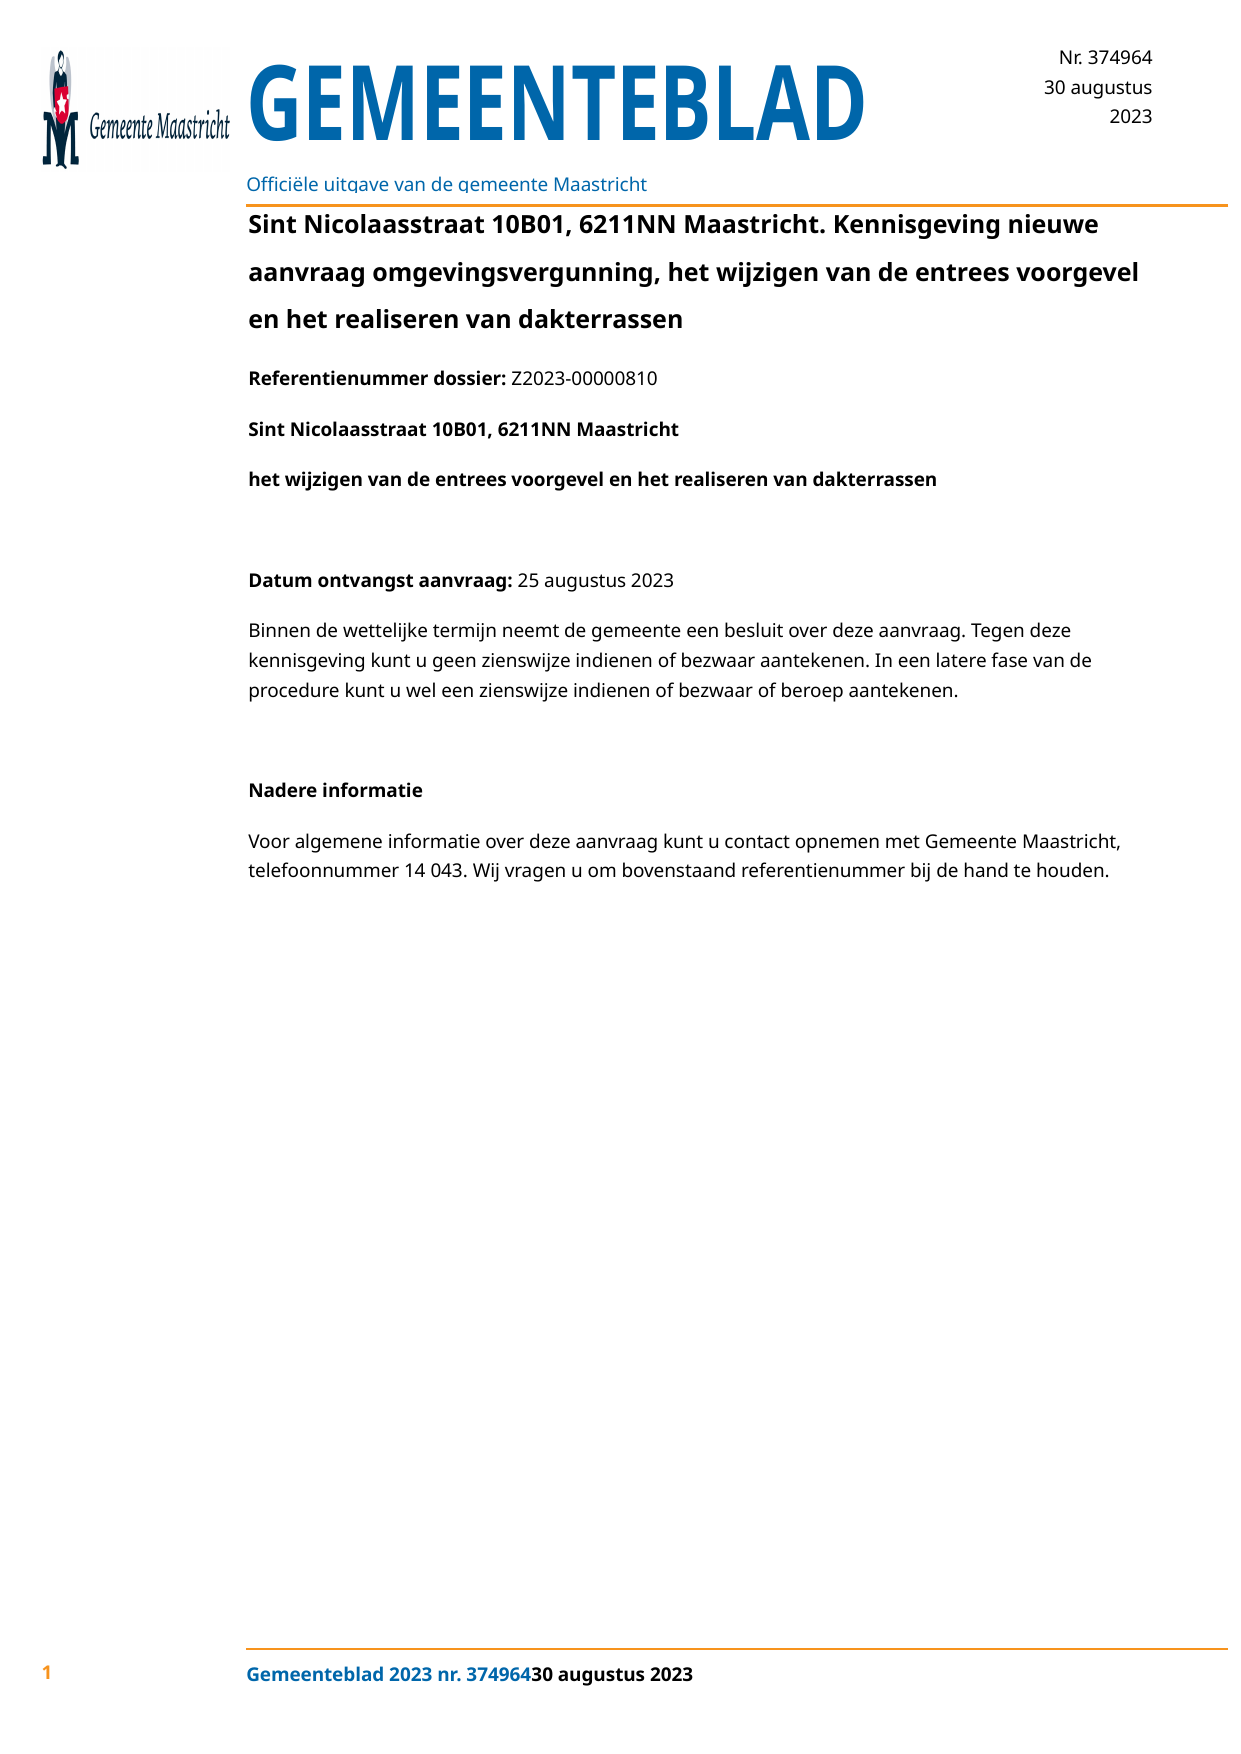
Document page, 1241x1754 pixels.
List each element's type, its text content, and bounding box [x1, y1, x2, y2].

text Sint Nicolaasstraat 10B01, 6211NN Maastricht. Kennisgeving nieuwe aanvraag omgevingsvergunning, het wijzigen van de entrees voorgevel en het realiseren van dakterrassen [248, 207, 1152, 336]
text Nadere informatie [248, 778, 1152, 803]
text Binnen de wettelijke termijn neemt de gemeente een besluit over deze aanvraag. Tegen deze kennisgeving kunt u geen zienswijze indienen of bezwaar aantekenen. In een latere fase van de procedure kunt u wel een zienswijze indienen of bezwaar of beroep aantekenen. [248, 618, 1152, 702]
picture [41, 47, 231, 172]
text Datum ontvangst aanvraag: 25 augustus 2023 [248, 567, 1152, 593]
text Referentienummer dossier: Z2023-00000810 [248, 366, 1152, 391]
text Voor algemene informatie over deze aanvraag kunt u contact opnemen met Gemeente Maastricht, telefoonnummer 14 043. Wij vragen u om bovenstaand referentienummer bij de hand te houden. [248, 828, 1152, 883]
text het wijzigen van de entrees voorgevel en het realiseren van dakterrassen [248, 466, 1152, 492]
text Sint Nicolaasstraat 10B01, 6211NN Maastricht [248, 416, 1152, 442]
